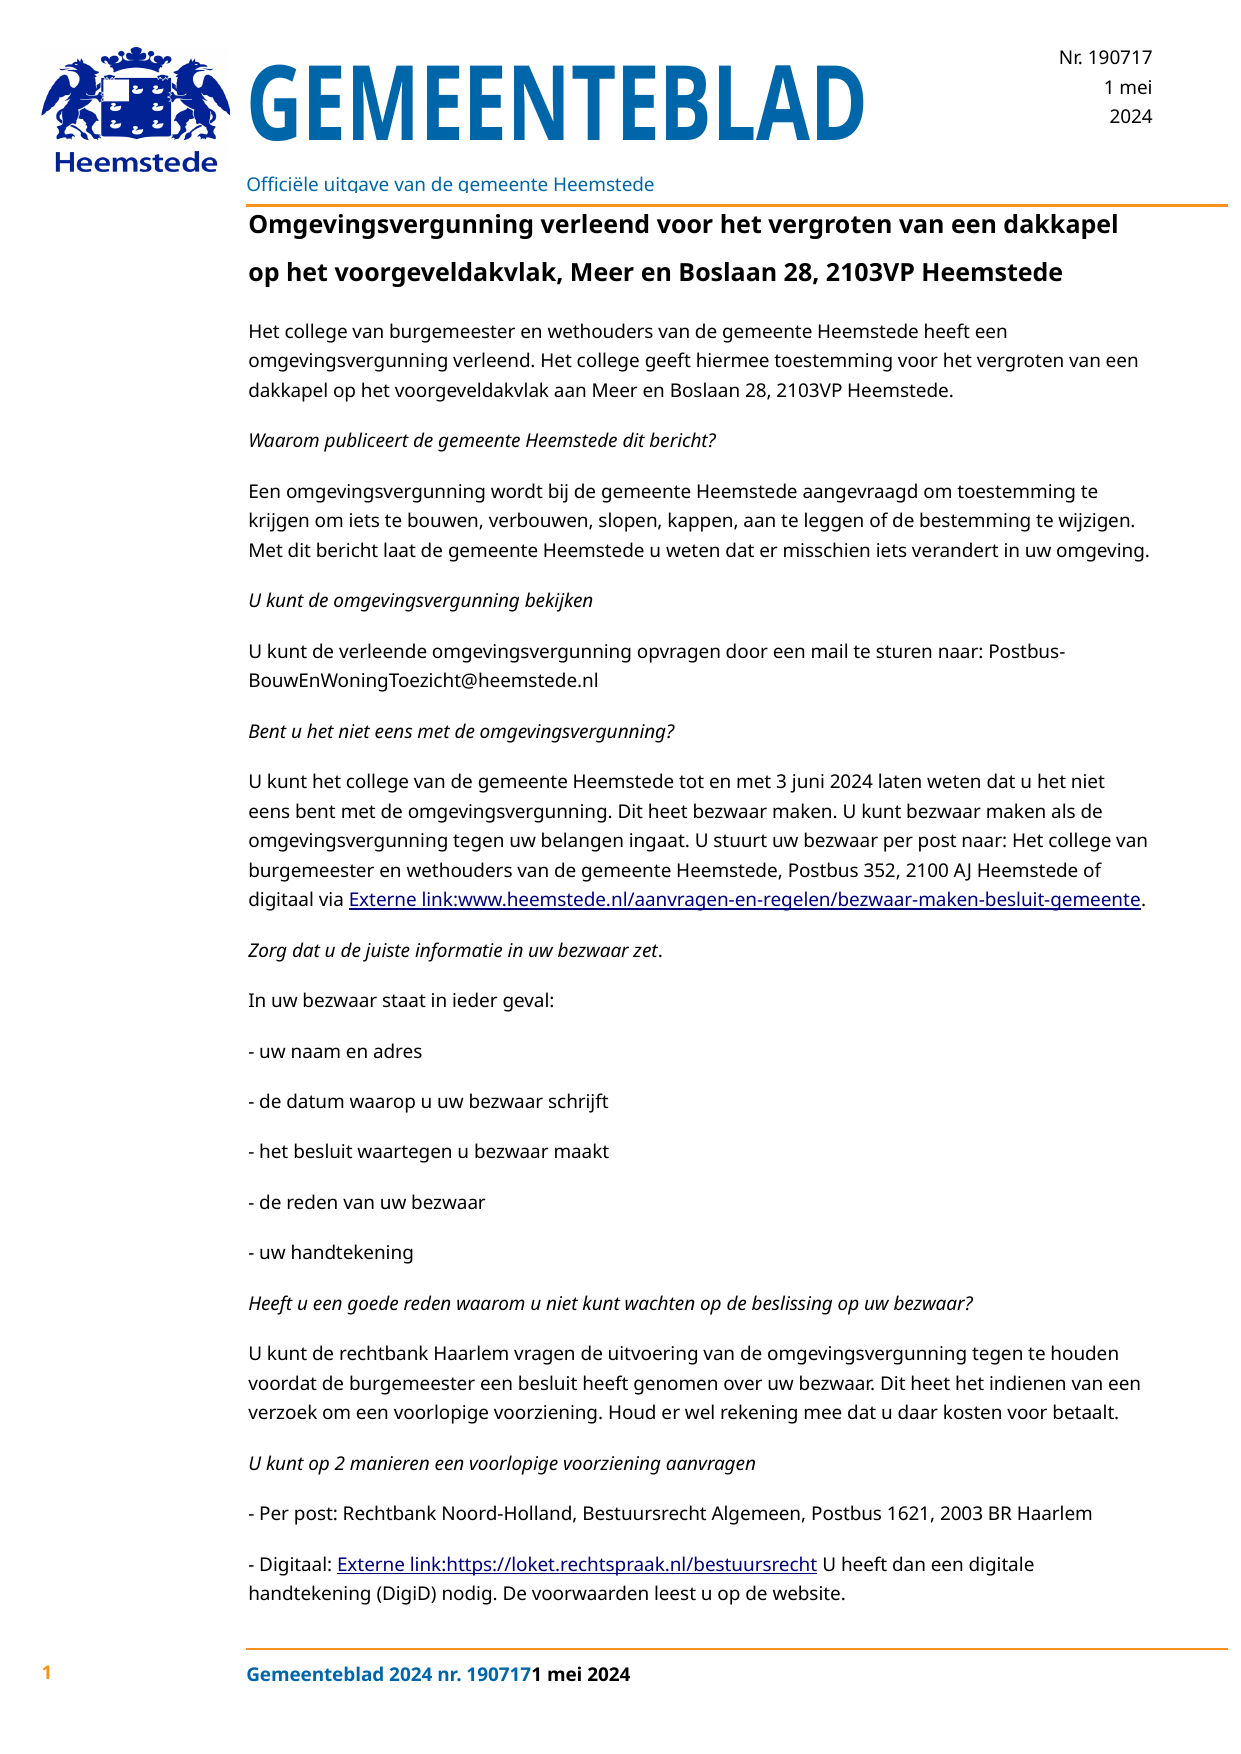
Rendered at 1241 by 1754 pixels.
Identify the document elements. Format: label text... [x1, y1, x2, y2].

text - de reden van uw bezwaar [248, 1189, 1152, 1215]
text U kunt de omgevingsvergunning bekijken [248, 587, 1152, 613]
text - de datum waarop u uw bezwaar schrijft [248, 1088, 1152, 1114]
text U kunt het college van de gemeente Heemstede tot en met 3 juni 2024 laten weten dat u het niet eens bent met de omgevingsvergunning. Dit heet bezwaar maken. U kunt bezwaar maken als de omgevingsvergunning tegen uw belangen ingaat. U stuurt uw bezwaar per post naar: Het college van burgemeester en wethouders van de gemeente Heemstede, Postbus 352, 2100 AJ Heemstede of digitaal via Externe link:www.heemstede.nl/aanvragen-en-regelen/bezwaar-maken-besluit-gemeente. [248, 768, 1152, 912]
text Omgevingsvergunning verleend voor het vergroten van een dakkapel op het voorgeveldakvlak, Meer en Boslaan 28, 2103VP Heemstede [248, 207, 1152, 288]
text Het college van burgemeester en wethouders van de gemeente Heemstede heeft een omgevingsvergunning verleend. Het college geeft hiermee toestemming voor het vergroten van een dakkapel op het voorgeveldakvlak aan Meer en Boslaan 28, 2103VP Heemstede. [248, 318, 1152, 403]
text Bent u het niet eens met de omgevingsvergunning? [248, 718, 1152, 744]
text - Digitaal: Externe link:https://loket.rechtspraak.nl/bestuursrecht U heeft dan een digitale handtekening (DigiD) nodig. De voorwaarden leest u op de website. [248, 1551, 1152, 1606]
text U kunt op 2 manieren een voorlopige voorziening aanvragen [248, 1450, 1152, 1476]
picture [41, 47, 231, 172]
text U kunt de verleende omgevingsvergunning opvragen door een mail te sturen naar: Postbus-BouwEnWoningToezicht@heemstede.nl [248, 638, 1152, 693]
text In uw bezwaar staat in ieder geval: [248, 987, 1152, 1013]
text - het besluit waartegen u bezwaar maakt [248, 1139, 1152, 1164]
text Heeft u een goede reden waarom u niet kunt wachten op de beslissing op uw bezwaar? [248, 1290, 1152, 1316]
text - uw handtekening [248, 1239, 1152, 1265]
text Zorg dat u de juiste informatie in uw bezwaar zet. [248, 937, 1152, 963]
text Waarom publiceert de gemeente Heemstede dit bericht? [248, 427, 1152, 453]
text - Per post: Rechtbank Noord-Holland, Bestuursrecht Algemeen, Postbus 1621, 2003 BR Haarlem [248, 1500, 1152, 1526]
text U kunt de rechtbank Haarlem vragen de uitvoering van de omgevingsvergunning tegen te houden voordat de burgemeester een besluit heeft genomen over uw bezwaar. Dit heet het indienen van een verzoek om een voorlopige voorziening. Houd er wel rekening mee dat u daar kosten voor betaalt. [248, 1340, 1152, 1425]
text Een omgevingsvergunning wordt bij de gemeente Heemstede aangevraagd om toestemming te krijgen om iets te bouwen, verbouwen, slopen, kappen, aan te leggen of de bestemming te wijzigen. Met dit bericht laat de gemeente Heemstede u weten dat er misschien iets verandert in uw omgeving. [248, 478, 1152, 563]
text - uw naam en adres [248, 1038, 1152, 1064]
